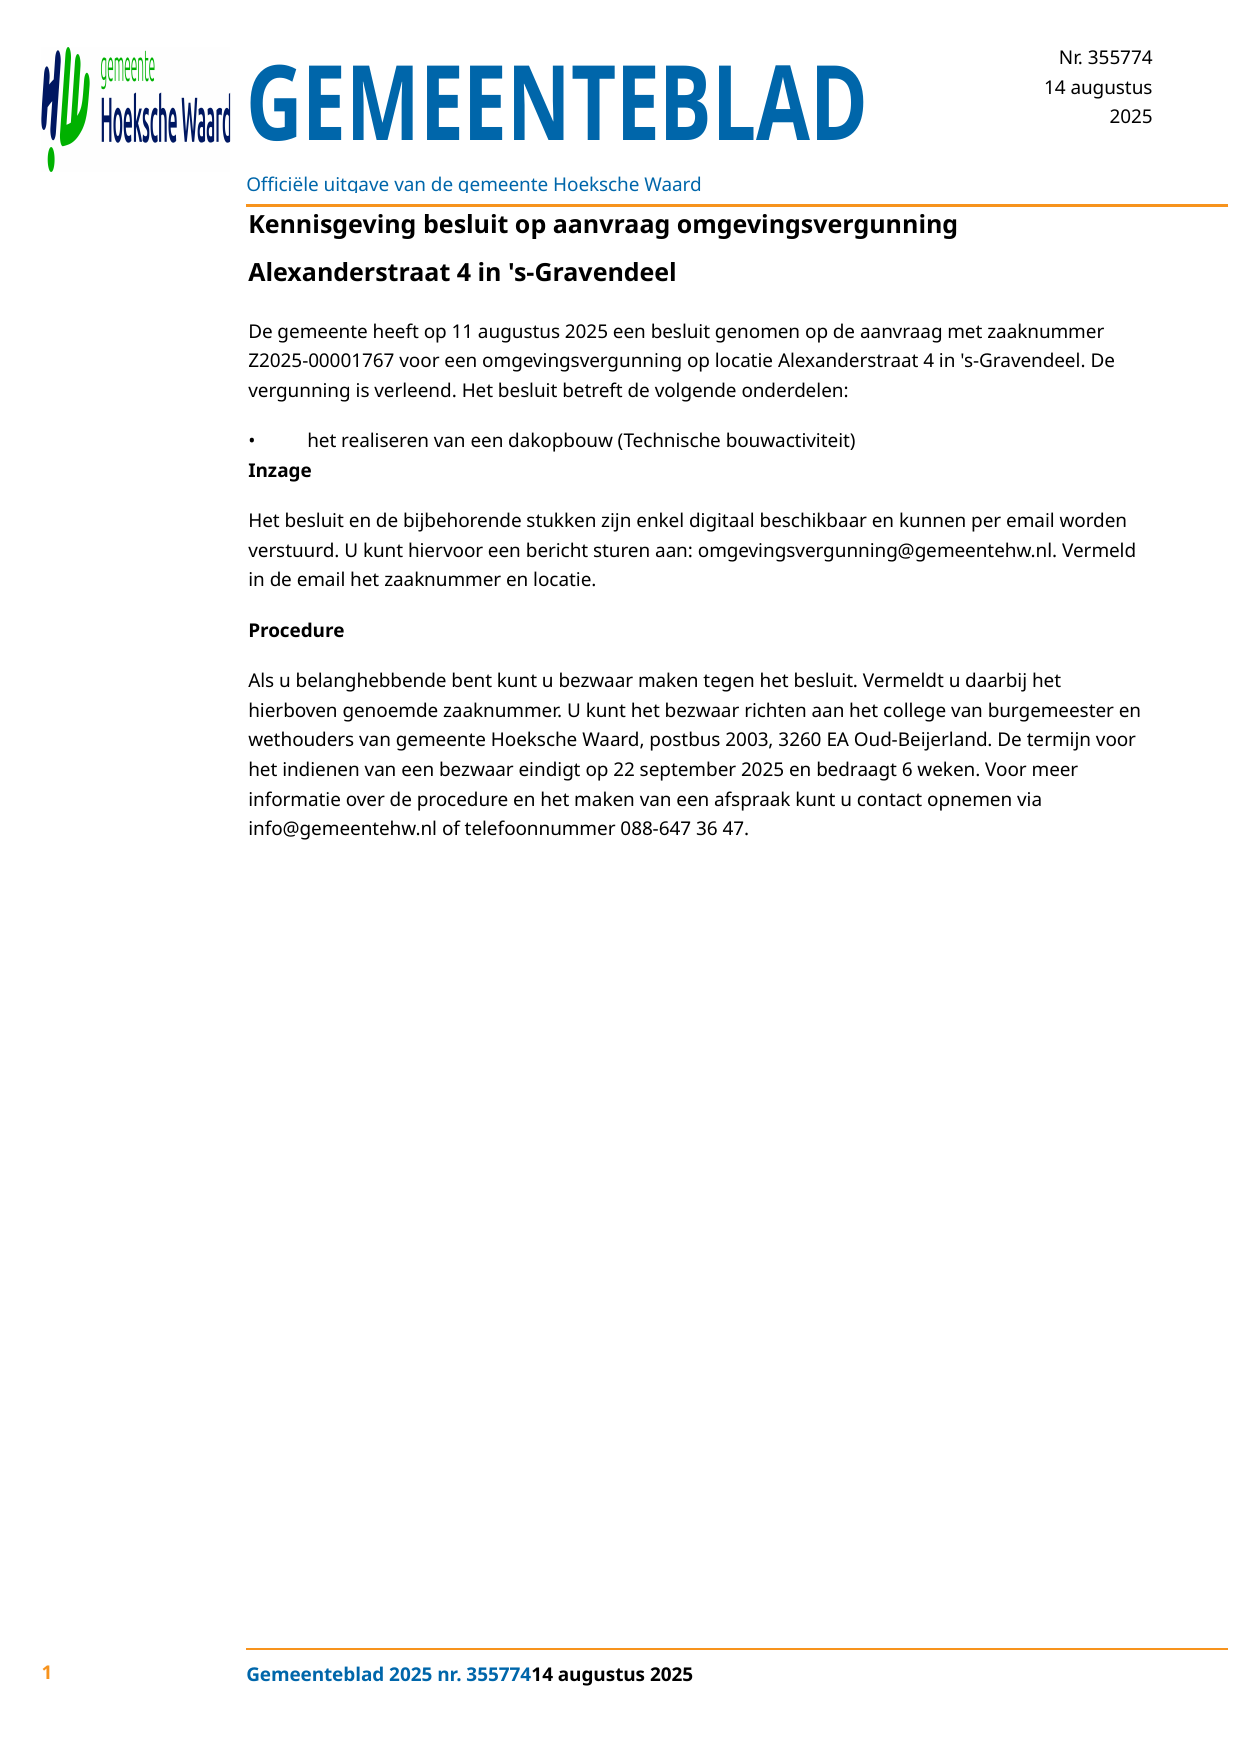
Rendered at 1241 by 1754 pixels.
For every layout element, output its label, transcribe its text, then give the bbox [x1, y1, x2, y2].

text Het besluit en de bijbehorende stukken zijn enkel digitaal beschikbaar en kunnen per email worden verstuurd. U kunt hiervoor een bericht sturen aan: omgevingsvergunning@gemeentehw.nl. Vermeld in de email het zaaknummer en locatie. [248, 507, 1152, 592]
picture [41, 47, 231, 172]
text Als u belanghebbende bent kunt u bezwaar maken tegen het besluit. Vermeldt u daarbij het hierboven genoemde zaaknummer. U kunt het bezwaar richten aan het college van burgemeester en wethouders van gemeente Hoeksche Waard, postbus 2003, 3260 EA Oud-Beijerland. De termijn voor het indienen van een bezwaar eindigt op 22 september 2025 en bedraagt 6 weken. Voor meer informatie over de procedure en het maken van een afspraak kunt u contact opnemen via info@gemeentehw.nl of telefoonnummer 088-647 36 47. [248, 667, 1152, 841]
text Inzage [248, 457, 1152, 483]
text De gemeente heeft op 11 augustus 2025 een besluit genomen op de aanvraag met zaaknummer Z2025-00001767 voor een omgevingsvergunning op locatie Alexanderstraat 4 in 's-Gravendeel. De vergunning is verleend. Het besluit betreft de volgende onderdelen: [248, 318, 1152, 403]
text Kennisgeving besluit op aanvraag omgevingsvergunning Alexanderstraat 4 in 's-Gravendeel [248, 207, 1152, 288]
list het realiseren van een dakopbouw (Technische bouwactiviteit) [248, 427, 1152, 453]
text Procedure [248, 617, 1152, 643]
